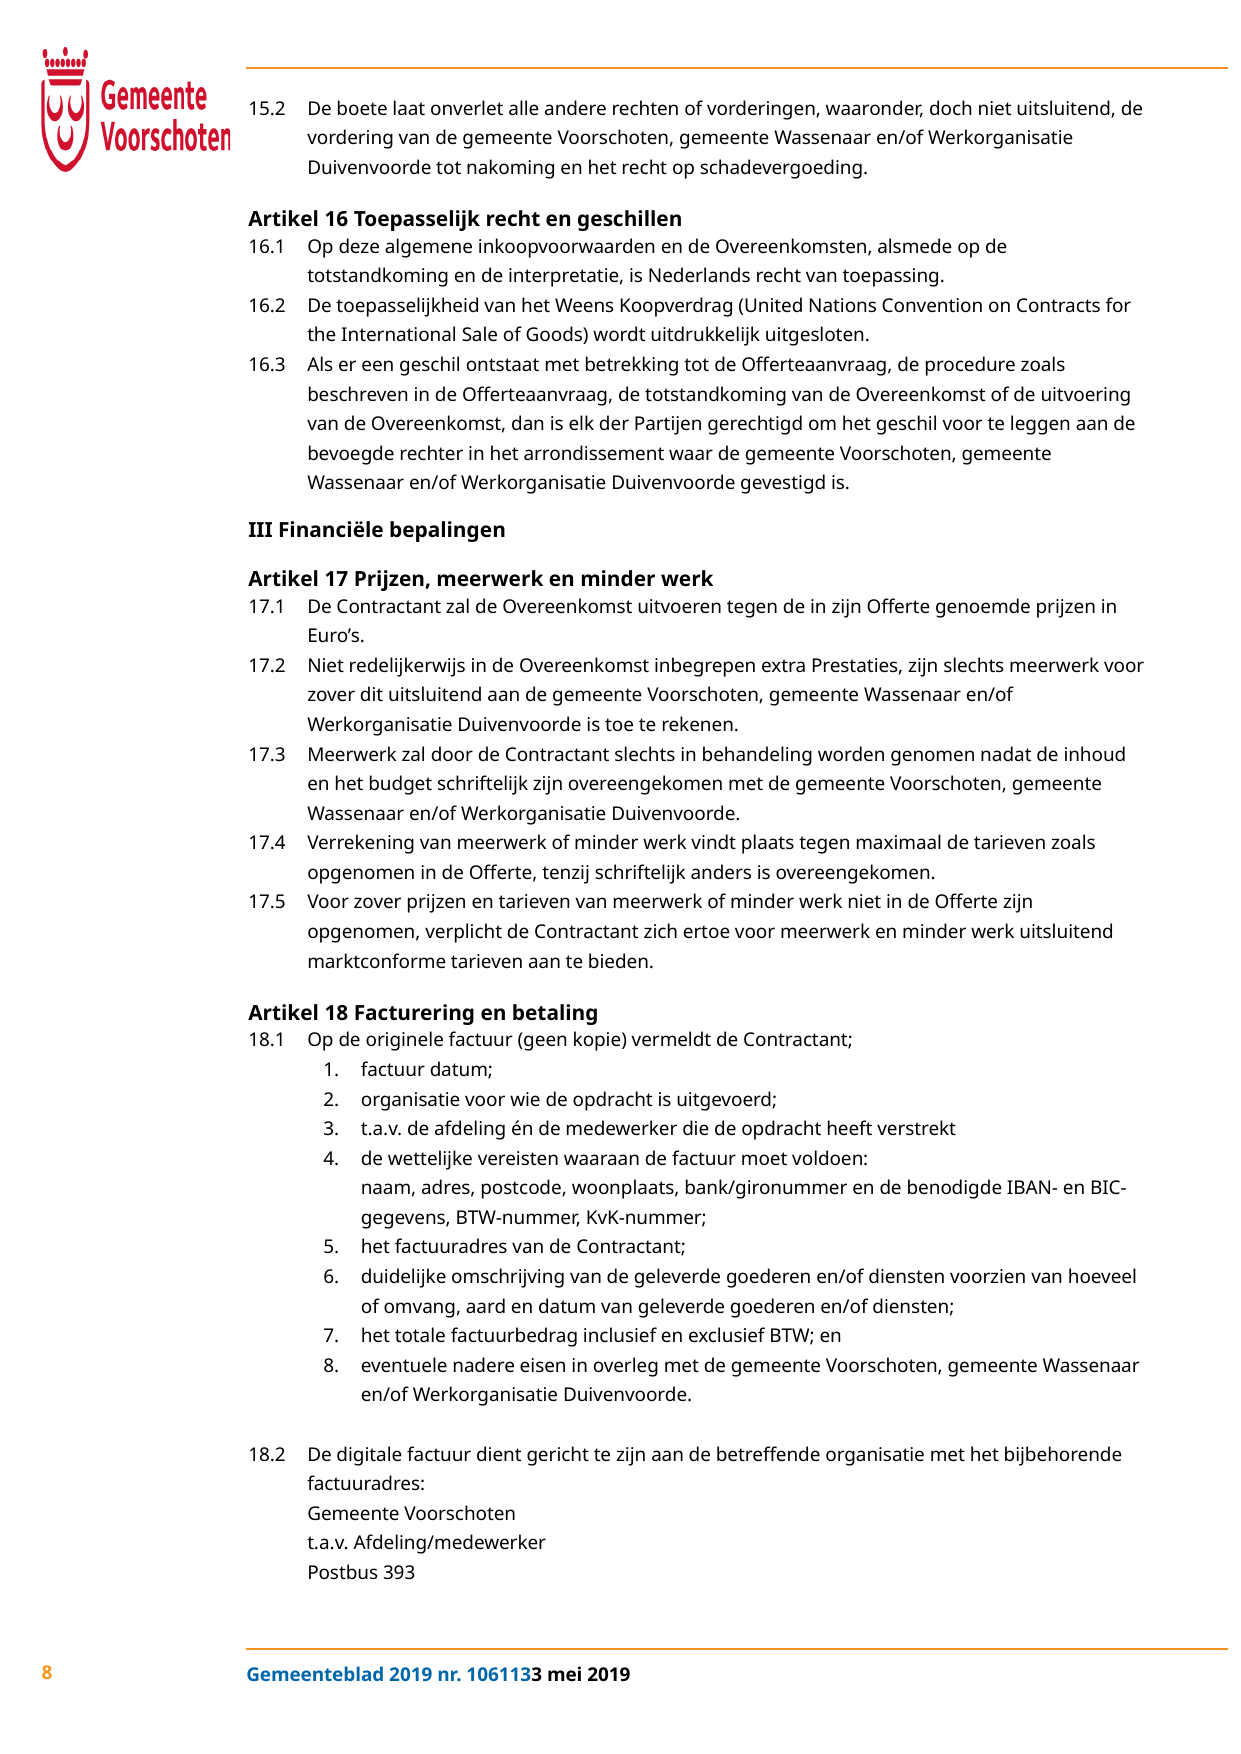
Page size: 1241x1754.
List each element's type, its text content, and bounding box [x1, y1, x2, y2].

text Artikel 18 Facturering en betaling [248, 998, 1152, 1027]
list Als er een geschil ontstaat met betrekking tot de Offerteaanvraag, de procedure zoals beschreven in de Offerteaanvraag, de totstandkoming van de Overeenkomst of de uitvoering van de Overeenkomst, dan is elk der Partijen gerechtigd om het geschil voor te leggen aan de bevoegde rechter in het arrondissement waar de gemeente Voorschoten, gemeente Wassenaar en/of Werkorganisatie Duivenvoorde gevestigd is. [248, 351, 1152, 495]
list eventuele nadere eisen in overleg met de gemeente Voorschoten, gemeente Wassenaar en/of Werkorganisatie Duivenvoorde. [323, 1352, 1152, 1407]
list De toepasselijkheid van het Weens Koopverdrag (United Nations Convention on Contracts for the International Sale of Goods) wordt uitdrukkelijk uitgesloten. [248, 292, 1152, 347]
list Meerwerk zal door de Contractant slechts in behandeling worden genomen nadat de inhoud en het budget schriftelijk zijn overeengekomen met de gemeente Voorschoten, gemeente Wassenaar en/of Werkorganisatie Duivenvoorde. [248, 741, 1152, 826]
list De Contractant zal de Overeenkomst uitvoeren tegen de in zijn Offerte genoemde prijzen in Euro’s. [248, 593, 1152, 648]
list De digitale factuur dient gericht te zijn aan de betreffende organisatie met het bijbehorende factuuradres: [248, 1441, 1152, 1496]
list het totale factuurbedrag inclusief en exclusief BTW; en [323, 1322, 1152, 1348]
list De boete laat onverlet alle andere rechten of vorderingen, waaronder, doch niet uitsluitend, de vordering van de gemeente Voorschoten, gemeente Wassenaar en/of Werkorganisatie Duivenvoorde tot nakoming en het recht op schadevergoeding. [248, 95, 1152, 180]
list de wettelijke vereisten waaraan de factuur moet voldoen: [323, 1145, 1152, 1171]
text III Financiële bepalingen [248, 515, 1152, 543]
list naam, adres, postcode, woonplaats, bank/gironummer en de benodigde IBAN- en BIC-gegevens, BTW-nummer, KvK-nummer; [323, 1174, 1152, 1230]
list het factuuradres van de Contractant; [323, 1234, 1152, 1259]
list Verrekening van meerwerk of minder werk vindt plaats tegen maximaal de tarieven zoals opgenomen in de Offerte, tenzij schriftelijk anders is overeengekomen. [248, 829, 1152, 885]
text Artikel 17 Prijzen, meerwerk en minder werk [248, 564, 1152, 593]
list t.a.v. de afdeling én de medewerker die de opdracht heeft verstrekt [323, 1115, 1152, 1141]
list Postbus 393 [248, 1559, 1152, 1585]
list Op deze algemene inkoopvoorwaarden en de Overeenkomsten, alsmede op de totstandkoming en de interpretatie, is Nederlands recht van toepassing. [248, 233, 1152, 288]
list t.a.v. Afdeling/medewerker [248, 1529, 1152, 1555]
list Niet redelijkerwijs in de Overeenkomst inbegrepen extra Prestaties, zijn slechts meerwerk voor zover dit uitsluitend aan de gemeente Voorschoten, gemeente Wassenaar en/of Werkorganisatie Duivenvoorde is toe te rekenen. [248, 652, 1152, 737]
list factuur datum; [323, 1056, 1152, 1082]
picture [41, 47, 231, 172]
list Voor zover prijzen en tarieven van meerwerk of minder werk niet in de Offerte zijn opgenomen, verplicht de Contractant zich ertoe voor meerwerk en minder werk uitsluitend marktconforme tarieven aan te bieden. [248, 889, 1152, 973]
text Artikel 16 Toepasselijk recht en geschillen [248, 204, 1152, 233]
list organisatie voor wie de opdracht is uitgevoerd; [323, 1086, 1152, 1112]
list Gemeente Voorschoten [248, 1500, 1152, 1526]
list Op de originele factuur (geen kopie) vermeldt de Contractant; [248, 1027, 1152, 1052]
list duidelijke omschrijving van de geleverde goederen en/of diensten voorzien van hoeveel of omvang, aard en datum van geleverde goederen en/of diensten; [323, 1263, 1152, 1319]
